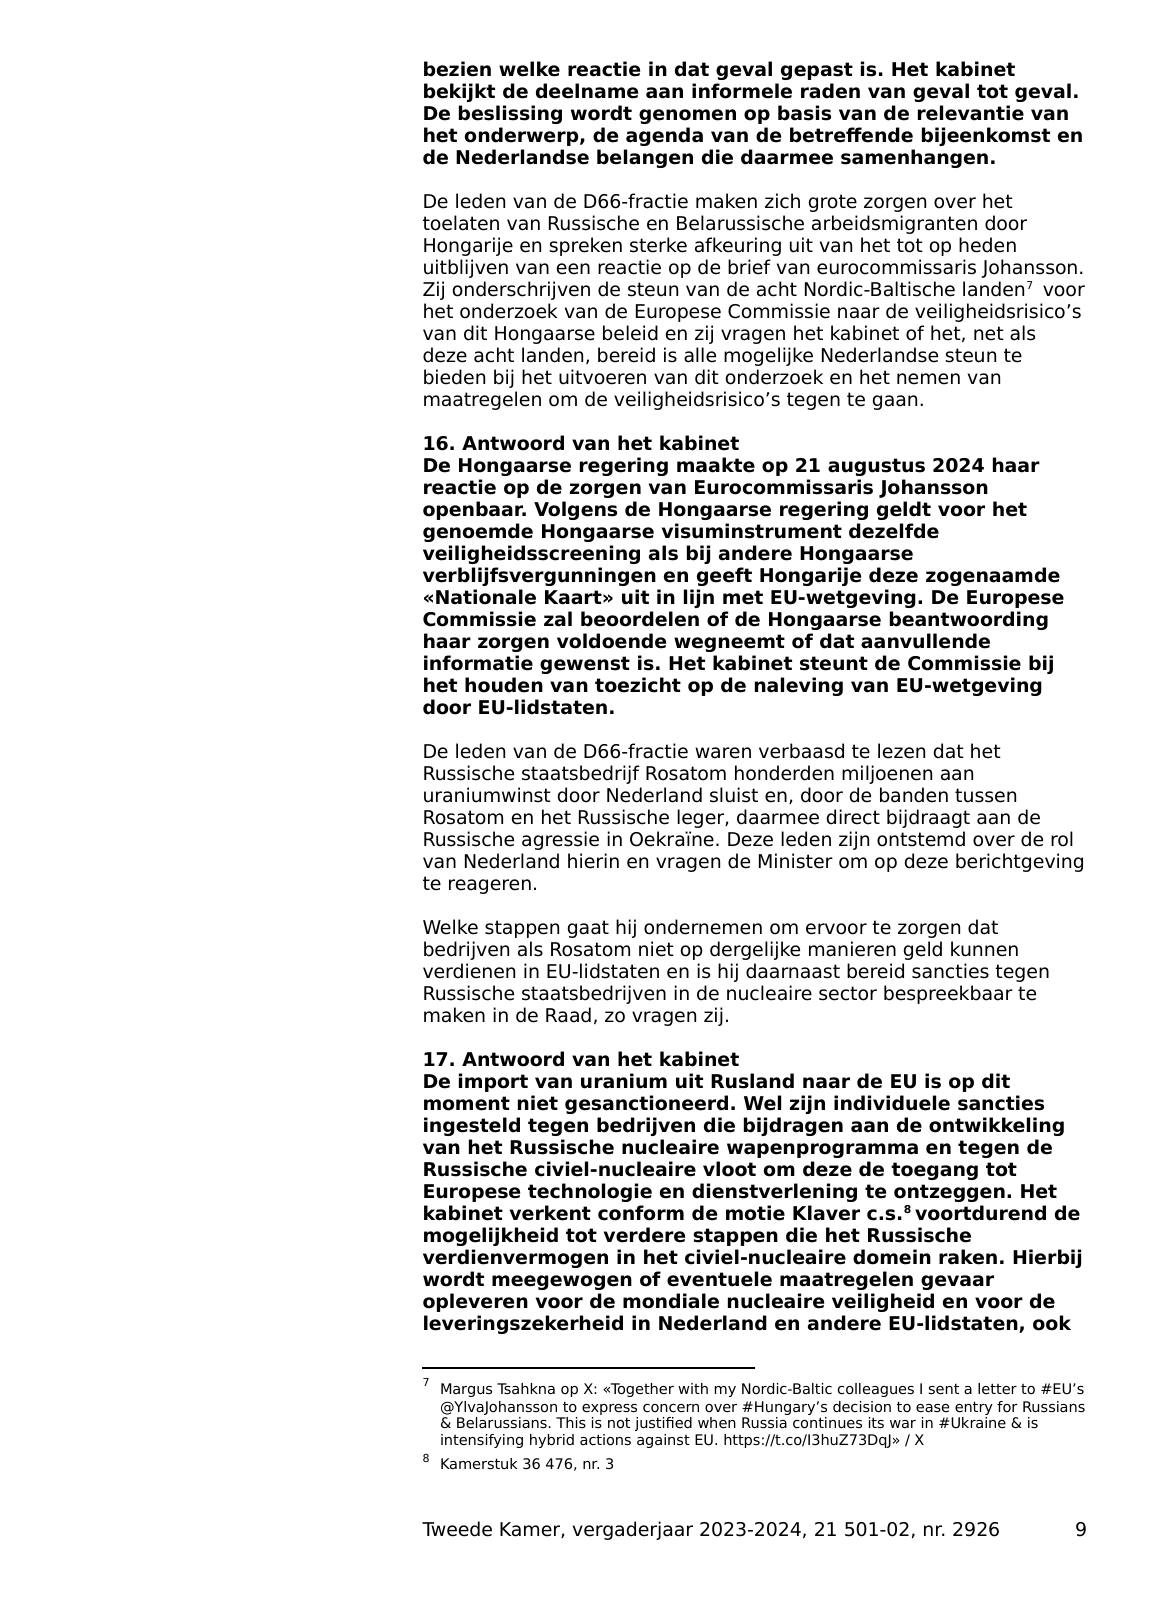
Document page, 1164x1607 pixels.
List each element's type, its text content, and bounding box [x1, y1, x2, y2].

text Kamerstuk 36 476, nr. 3 [422, 1452, 1087, 1474]
text Welke stappen gaat hij ondernemen om ervoor te zorgen dat bedrijven als Rosatom niet op dergelijke manieren geld kunnen verdienen in EU-lidstaten en is hij daarnaast bereid sancties tegen Russische staatsbedrijven in de nucleaire sector bespreekbaar te maken in de Raad, zo vragen zij. [422, 917, 1087, 1027]
text De leden van de D66-fractie waren verbaasd te lezen dat het Russische staatsbedrijf Rosatom honderden miljoenen aan uraniumwinst door Nederland sluist en, door de banden tussen Rosatom en het Russische leger, daarmee direct bijdraagt aan de Russische agressie in Oekraïne. Deze leden zijn ontstemd over de rol van Nederland hierin en vragen de Minister om op deze berichtgeving te reageren. [422, 741, 1087, 895]
text De leden van de D66-fractie maken zich grote zorgen over het toelaten van Russische en Belarussische arbeidsmigranten door Hongarije en spreken sterke afkeuring uit van het tot op heden uitblijven van een reactie op de brief van eurocommissaris Johansson. Zij onderschrijven de steun van de acht Nordic-Baltische landen voor het onderzoek van de Europese Commissie naar de veiligheidsrisico’s van dit Hongaarse beleid en zij vragen het kabinet of het, net als deze acht landen, bereid is alle mogelijke Nederlandse steun te bieden bij het uitvoeren van dit onderzoek en het nemen van maatregelen om de veiligheidsrisico’s tegen te gaan. [422, 191, 1087, 411]
text De import van uranium uit Rusland naar de EU is op dit moment niet gesanctioneerd. Wel zijn individuele sancties ingesteld tegen bedrijven die bijdragen aan de ontwikkeling van het Russische nucleaire wapenprogramma en tegen de Russische civiel-nucleaire vloot om deze de toegang tot Europese technologie en dienstverlening te ontzeggen. Het kabinet verkent conform de motie Klaver c.s.voortdurend de mogelijkheid tot verdere stappen die het Russische verdienvermogen in het civiel-nucleaire domein raken. Hierbij wordt meegewogen of eventuele maatregelen gevaar opleveren voor de mondiale nucleaire veiligheid en voor de leveringszekerheid in Nederland en andere EU-lidstaten, ook [422, 1071, 1087, 1335]
text 16. Antwoord van het kabinet [422, 433, 1087, 455]
text De Hongaarse regering maakte op 21 augustus 2024 haar reactie op de zorgen van Eurocommissaris Johansson openbaar. Volgens de Hongaarse regering geldt voor het genoemde Hongaarse visuminstrument dezelfde veiligheidsscreening als bij andere Hongaarse verblijfsvergunningen en geeft Hongarije deze zogenaamde «Nationale Kaart» uit in lijn met EU-wetgeving. De Europese Commissie zal beoordelen of de Hongaarse beantwoording haar zorgen voldoende wegneemt of dat aanvullende informatie gewenst is. Het kabinet steunt de Commissie bij het houden van toezicht op de naleving van EU-wetgeving door EU-lidstaten. [422, 455, 1087, 719]
text Margus Tsahkna op X: «Together with my Nordic-Baltic colleagues I sent a letter to #EU’s @YlvaJohansson to express concern over #Hungary’s decision to ease entry for Russians & Belarussians. This is not justified when Russia continues its war in #Ukraine & is intensifying hybrid actions against EU. https://t.co/I3huZ73DqJ» / X [422, 1377, 1087, 1449]
text 17. Antwoord van het kabinet [422, 1049, 1087, 1071]
text bezien welke reactie in dat geval gepast is. Het kabinet bekijkt de deelname aan informele raden van geval tot geval. De beslissing wordt genomen op basis van de relevantie van het onderwerp, de agenda van de betreffende bijeenkomst en de Nederlandse belangen die daarmee samenhangen. [422, 59, 1087, 169]
